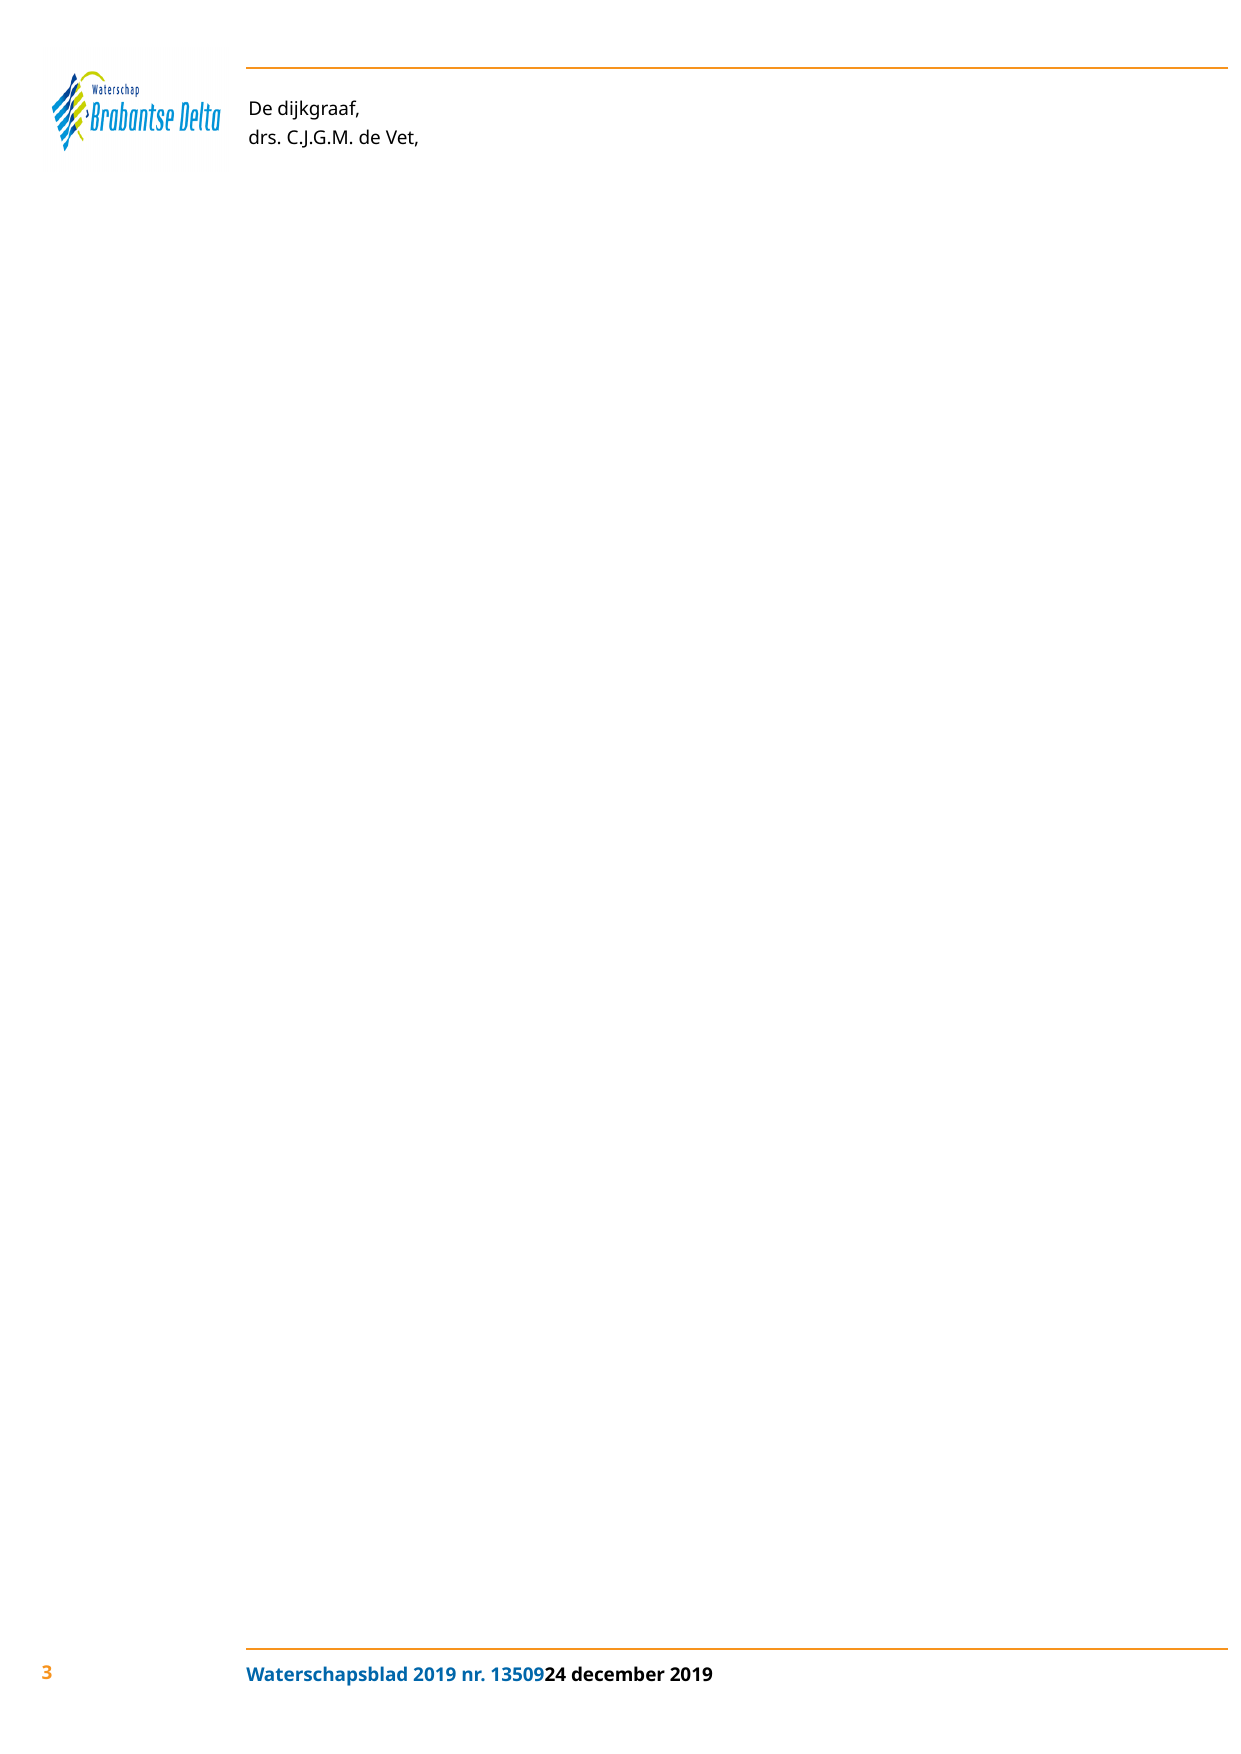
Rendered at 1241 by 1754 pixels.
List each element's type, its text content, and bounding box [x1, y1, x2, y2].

text De dijkgraaf, [248, 95, 1152, 121]
picture [41, 47, 231, 172]
text drs. C.J.G.M. de Vet, [248, 124, 1152, 150]
